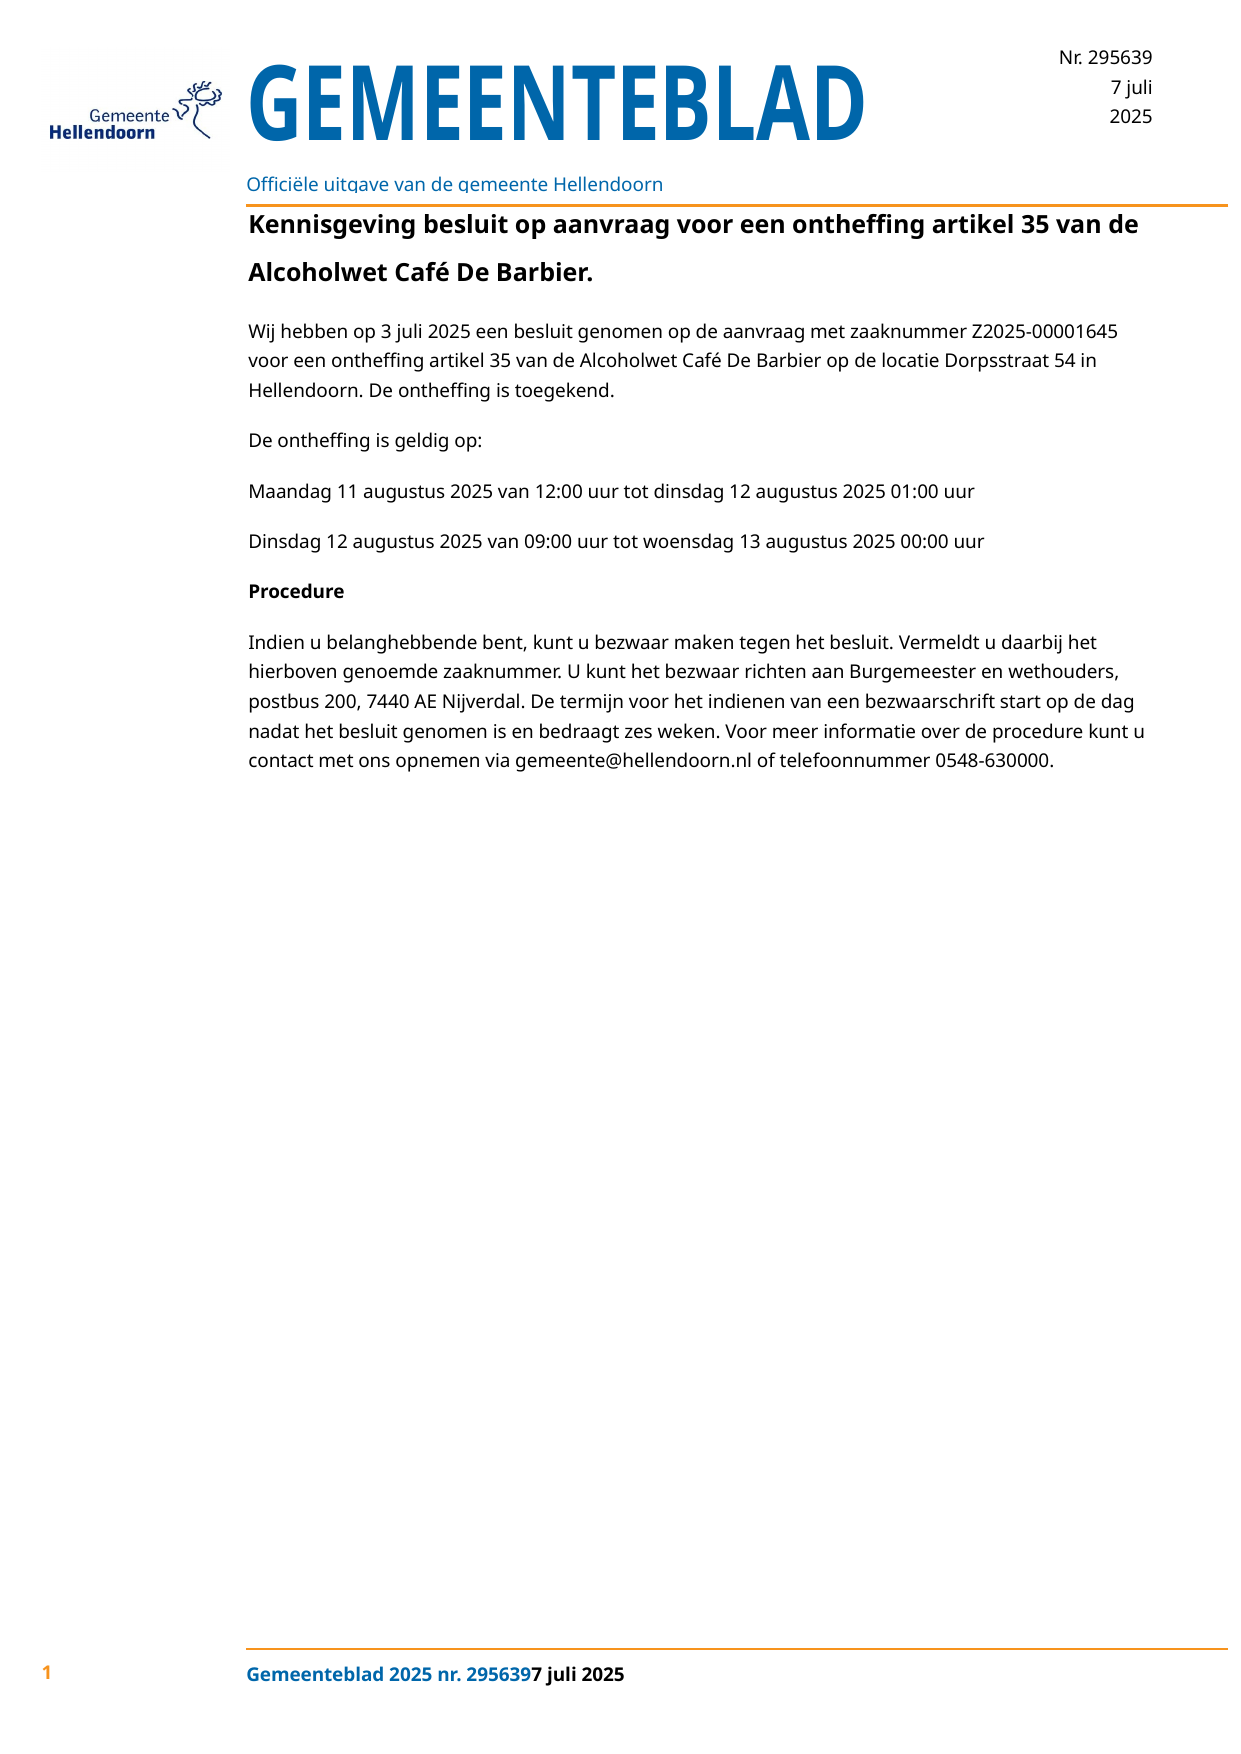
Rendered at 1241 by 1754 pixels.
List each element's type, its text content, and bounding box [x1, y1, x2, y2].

text Wij hebben op 3 juli 2025 een besluit genomen op de aanvraag met zaaknummer Z2025-00001645 voor een ontheffing artikel 35 van de Alcoholwet Café De Barbier op de locatie Dorpsstraat 54 in Hellendoorn. De ontheffing is toegekend. [248, 318, 1152, 403]
text Kennisgeving besluit op aanvraag voor een ontheffing artikel 35 van de Alcoholwet Café De Barbier. [248, 207, 1152, 288]
text Indien u belanghebbende bent, kunt u bezwaar maken tegen het besluit. Vermeldt u daarbij het hierboven genoemde zaaknummer. U kunt het bezwaar richten aan Burgemeester en wethouders, postbus 200, 7440 AE Nijverdal. De termijn voor het indienen van een bezwaarschrift start op de dag nadat het besluit genomen is en bedraagt zes weken. Voor meer informatie over de procedure kunt u contact met ons opnemen via gemeente@hellendoorn.nl of telefoonnummer 0548-630000. [248, 629, 1152, 773]
text De ontheffing is geldig op: [248, 427, 1152, 453]
picture [41, 47, 231, 172]
text Maandag 11 augustus 2025 van 12:00 uur tot dinsdag 12 augustus 2025 01:00 uur [248, 478, 1152, 504]
text Procedure [248, 579, 1152, 604]
text Dinsdag 12 augustus 2025 van 09:00 uur tot woensdag 13 augustus 2025 00:00 uur [248, 528, 1152, 554]
